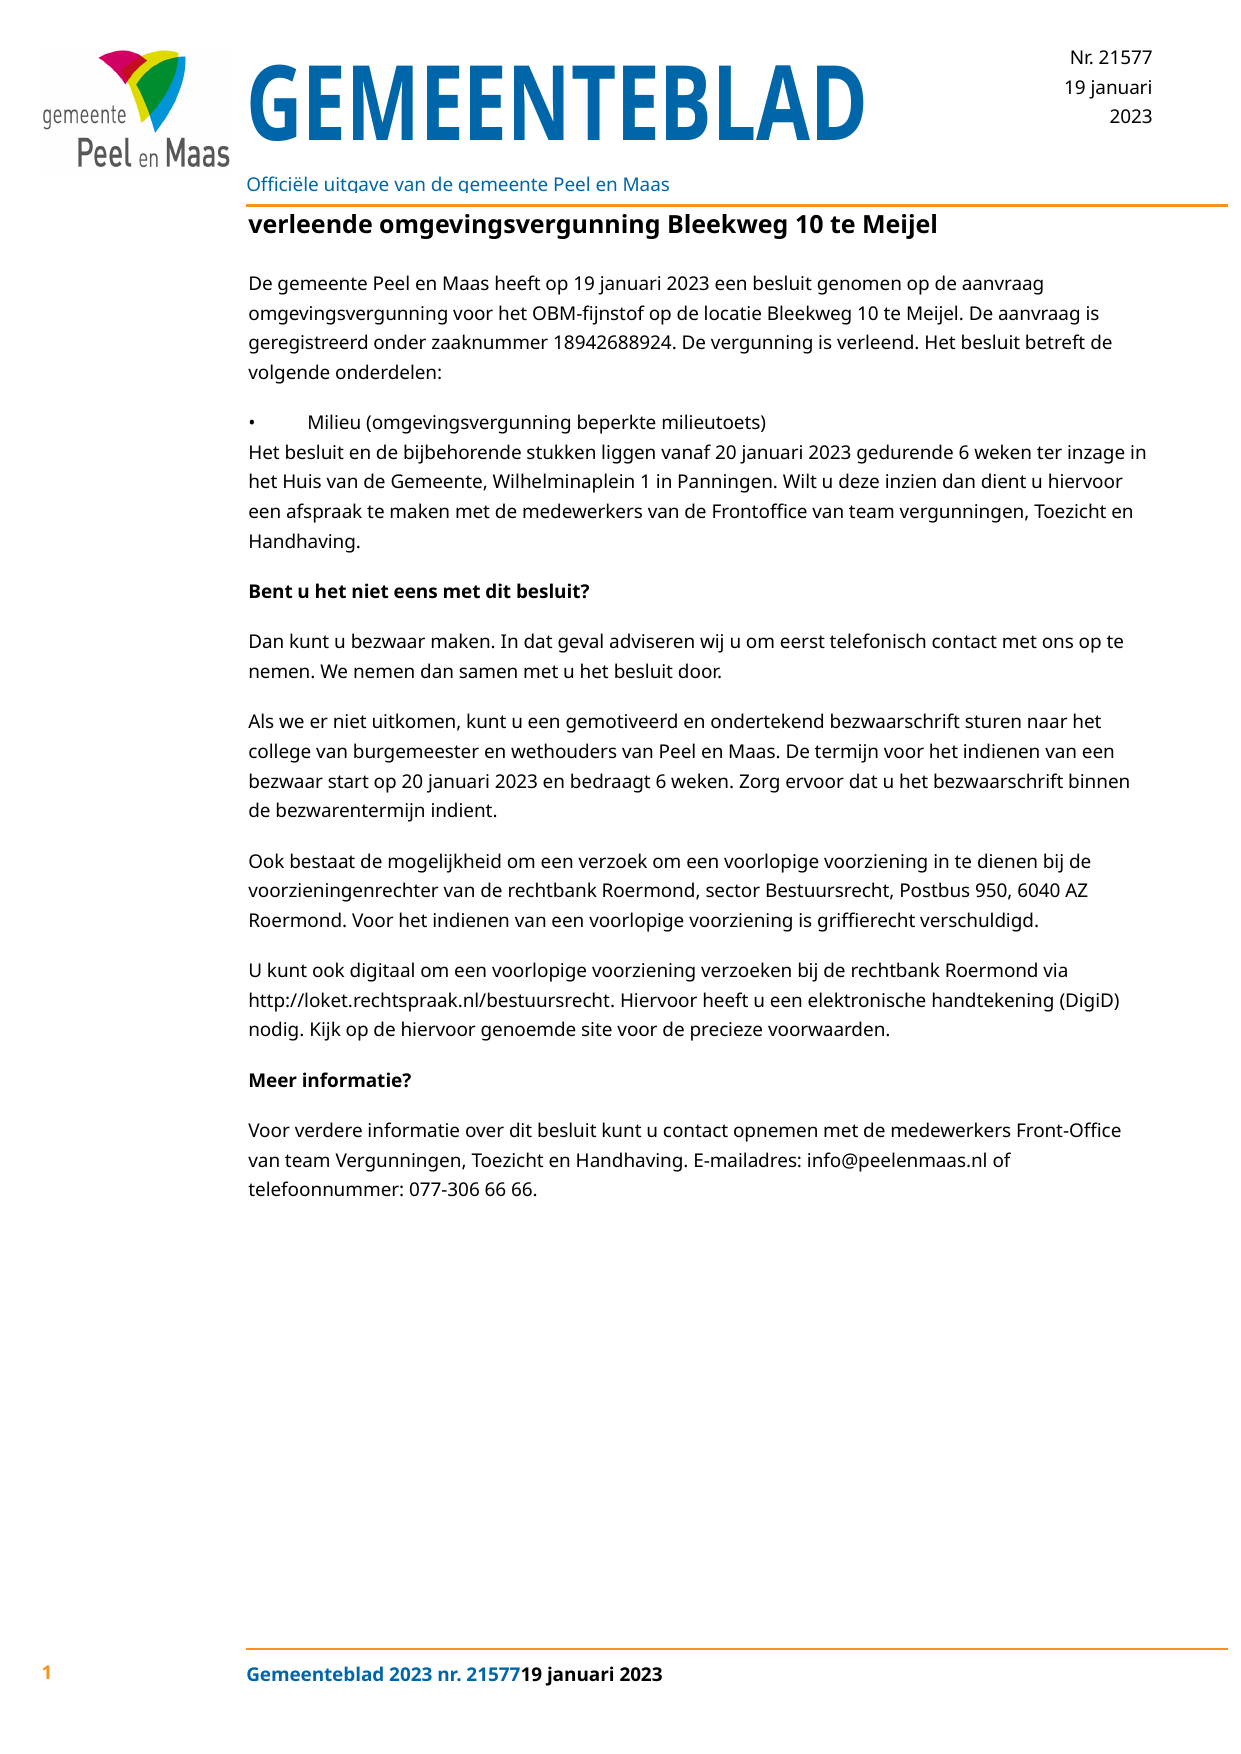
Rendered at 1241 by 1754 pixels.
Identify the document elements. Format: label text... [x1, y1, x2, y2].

text Bent u het niet eens met dit besluit? [248, 578, 1152, 604]
text Meer informatie? [248, 1067, 1152, 1093]
text Dan kunt u bezwaar maken. In dat geval adviseren wij u om eerst telefonisch contact met ons op te nemen. We nemen dan samen met u het besluit door. [248, 629, 1152, 684]
text verleende omgevingsvergunning Bleekweg 10 te Meijel [248, 207, 1152, 241]
picture [41, 47, 231, 172]
text De gemeente Peel en Maas heeft op 19 januari 2023 een besluit genomen op de aanvraag omgevingsvergunning voor het OBM-fijnstof op de locatie Bleekweg 10 te Meijel. De aanvraag is geregistreerd onder zaaknummer 18942688924. De vergunning is verleend. Het besluit betreft de volgende onderdelen: [248, 270, 1152, 385]
text Voor verdere informatie over dit besluit kunt u contact opnemen met de medewerkers Front-Office van team Vergunningen, Toezicht en Handhaving. E-mailadres: info@peelenmaas.nl of telefoonnummer: 077-306 66 66. [248, 1117, 1152, 1202]
text Het besluit en de bijbehorende stukken liggen vanaf 20 januari 2023 gedurende 6 weken ter inzage in het Huis van de Gemeente, Wilhelminaplein 1 in Panningen. Wilt u deze inzien dan dient u hiervoor een afspraak te maken met de medewerkers van de Frontoffice van team vergunningen, Toezicht en Handhaving. [248, 439, 1152, 553]
text Ook bestaat de mogelijkheid om een verzoek om een voorlopige voorziening in te dienen bij de voorzieningenrechter van de rechtbank Roermond, sector Bestuursrecht, Postbus 950, 6040 AZ Roermond. Voor het indienen van een voorlopige voorziening is griffierecht verschuldigd. [248, 848, 1152, 933]
list Milieu (omgevingsvergunning beperkte milieutoets) [248, 409, 1152, 435]
text U kunt ook digitaal om een voorlopige voorziening verzoeken bij de rechtbank Roermond via http://loket.rechtspraak.nl/bestuursrecht. Hiervoor heeft u een elektronische handtekening (DigiD) nodig. Kijk op de hiervoor genoemde site voor de precieze voorwaarden. [248, 957, 1152, 1042]
text Als we er niet uitkomen, kunt u een gemotiveerd en ondertekend bezwaarschrift sturen naar het college van burgemeester en wethouders van Peel en Maas. De termijn voor het indienen van een bezwaar start op 20 januari 2023 en bedraagt 6 weken. Zorg ervoor dat u het bezwaarschrift binnen de bezwarentermijn indient. [248, 709, 1152, 823]
